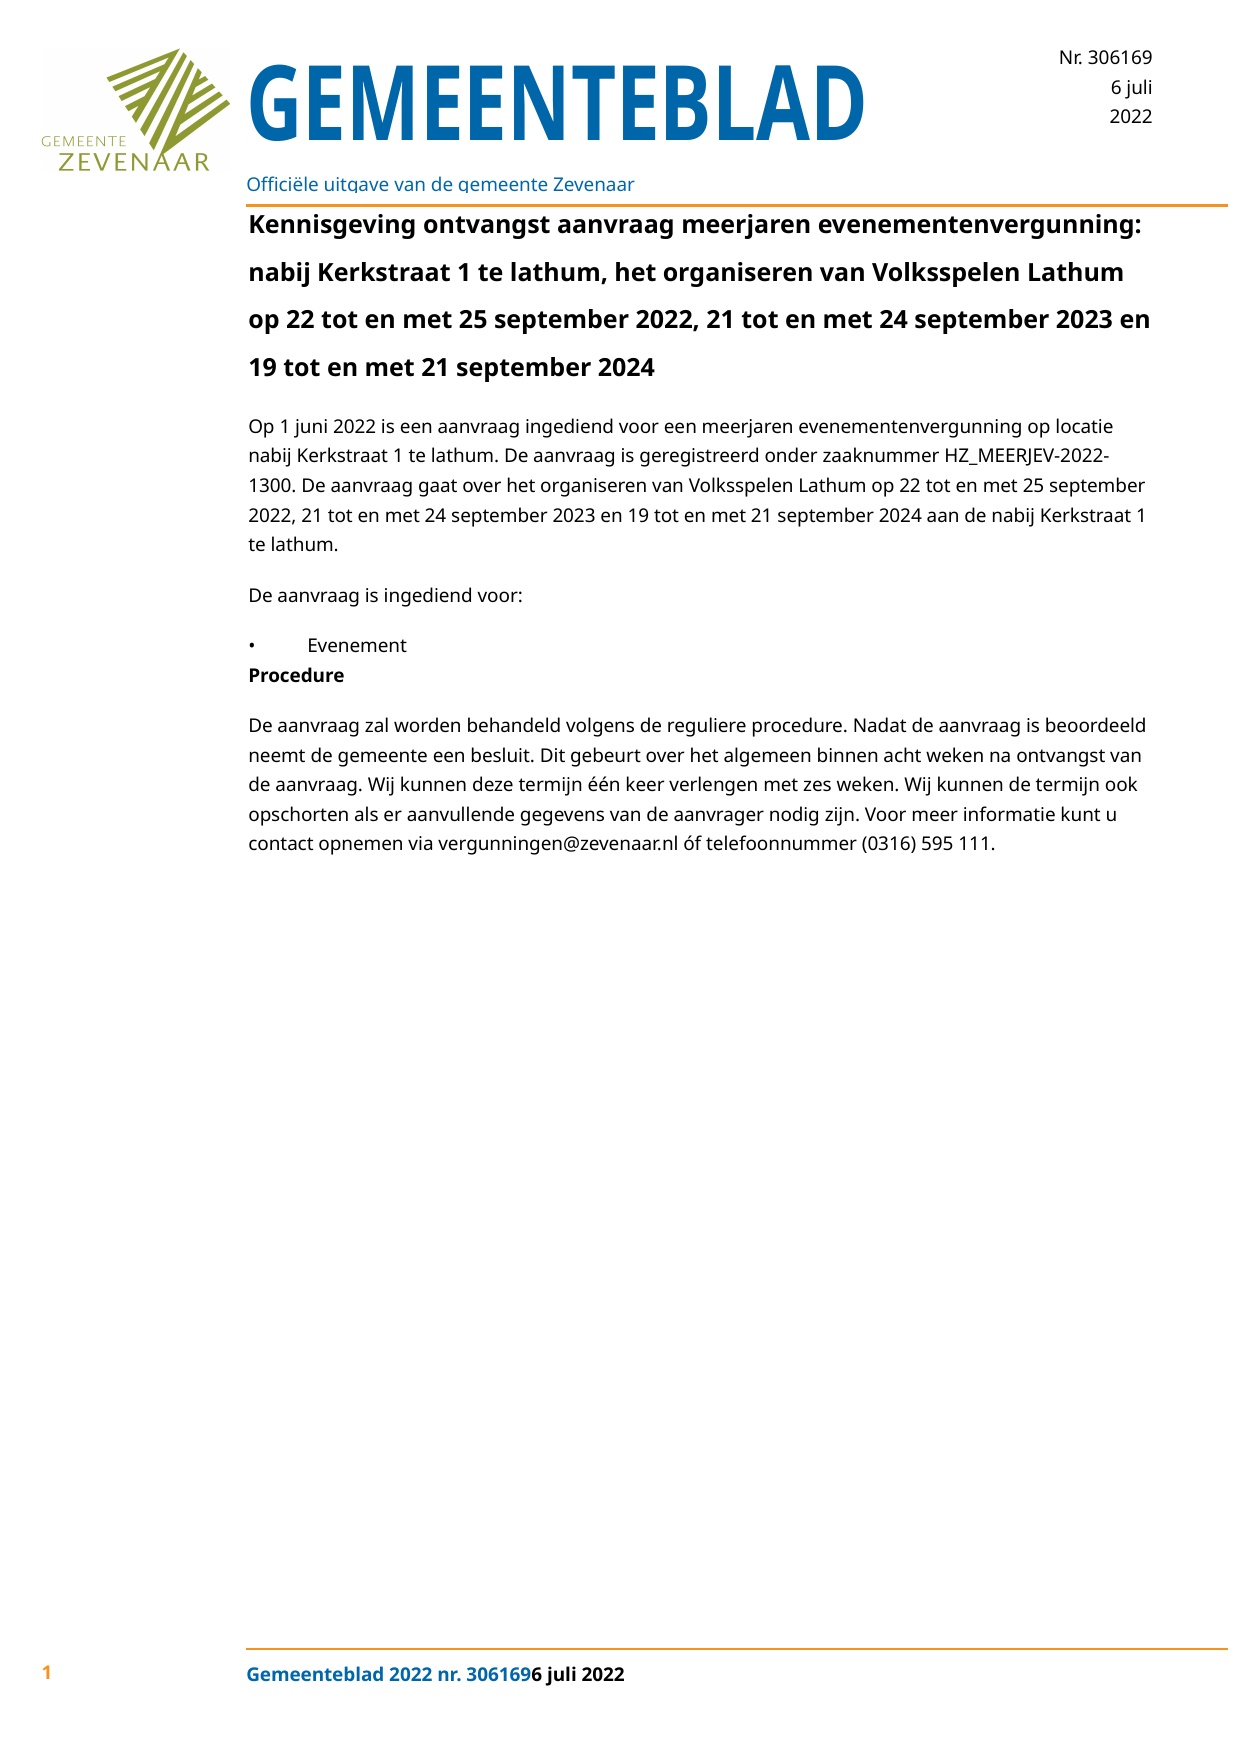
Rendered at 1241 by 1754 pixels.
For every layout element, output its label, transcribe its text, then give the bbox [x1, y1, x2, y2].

text Procedure [248, 662, 1152, 688]
text Kennisgeving ontvangst aanvraag meerjaren evenementenvergunning: nabij Kerkstraat 1 te lathum, het organiseren van Volksspelen Lathum op 22 tot en met 25 september 2022, 21 tot en met 24 september 2023 en 19 tot en met 21 september 2024 [248, 207, 1152, 384]
list Evenement [248, 632, 1152, 658]
text Op 1 juni 2022 is een aanvraag ingediend voor een meerjaren evenementenvergunning op locatie nabij Kerkstraat 1 te lathum. De aanvraag is geregistreerd onder zaaknummer HZ_MEERJEV-2022-1300. De aanvraag gaat over het organiseren van Volksspelen Lathum op 22 tot en met 25 september 2022, 21 tot en met 24 september 2023 en 19 tot en met 21 september 2024 aan de nabij Kerkstraat 1 te lathum. [248, 413, 1152, 557]
text De aanvraag zal worden behandeld volgens de reguliere procedure. Nadat de aanvraag is beoordeeld neemt de gemeente een besluit. Dit gebeurt over het algemeen binnen acht weken na ontvangst van de aanvraag. Wij kunnen deze termijn één keer verlengen met zes weken. Wij kunnen de termijn ook opschorten als er aanvullende gegevens van de aanvrager nodig zijn. Voor meer informatie kunt u contact opnemen via vergunningen@zevenaar.nl óf telefoonnummer (0316) 595 111. [248, 712, 1152, 856]
picture [41, 47, 231, 172]
text De aanvraag is ingediend voor: [248, 582, 1152, 608]
